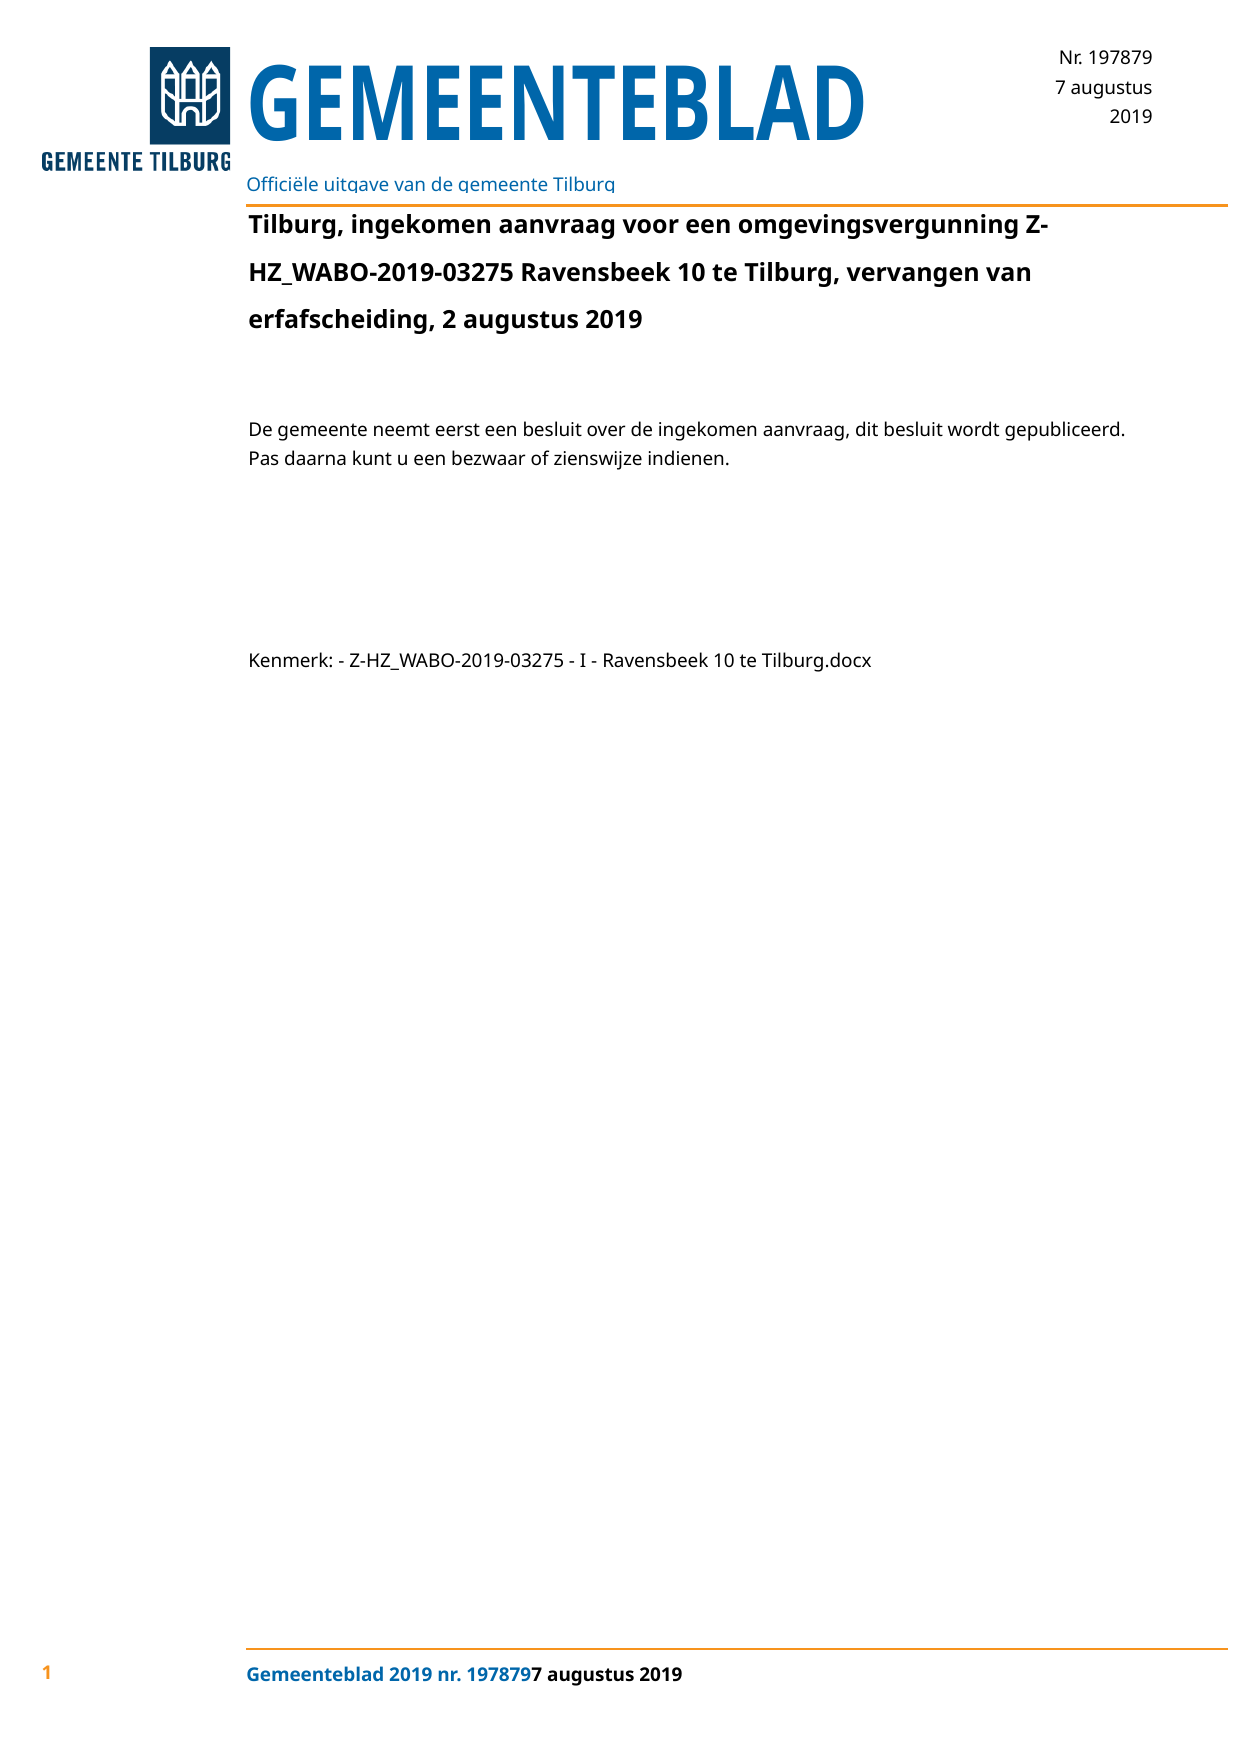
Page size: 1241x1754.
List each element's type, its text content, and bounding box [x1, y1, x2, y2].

text Tilburg, ingekomen aanvraag voor een omgevingsvergunning Z-HZ_WABO-2019-03275 Ravensbeek 10 te Tilburg, vervangen van erfafscheiding, 2 augustus 2019 [248, 207, 1152, 336]
text De gemeente neemt eerst een besluit over de ingekomen aanvraag, dit besluit wordt gepubliceerd. Pas daarna kunt u een bezwaar of zienswijze indienen. [248, 416, 1152, 471]
picture [41, 47, 231, 172]
text Kenmerk: - Z-HZ_WABO-2019-03275 - I - Ravensbeek 10 te Tilburg.docx [248, 647, 1152, 673]
